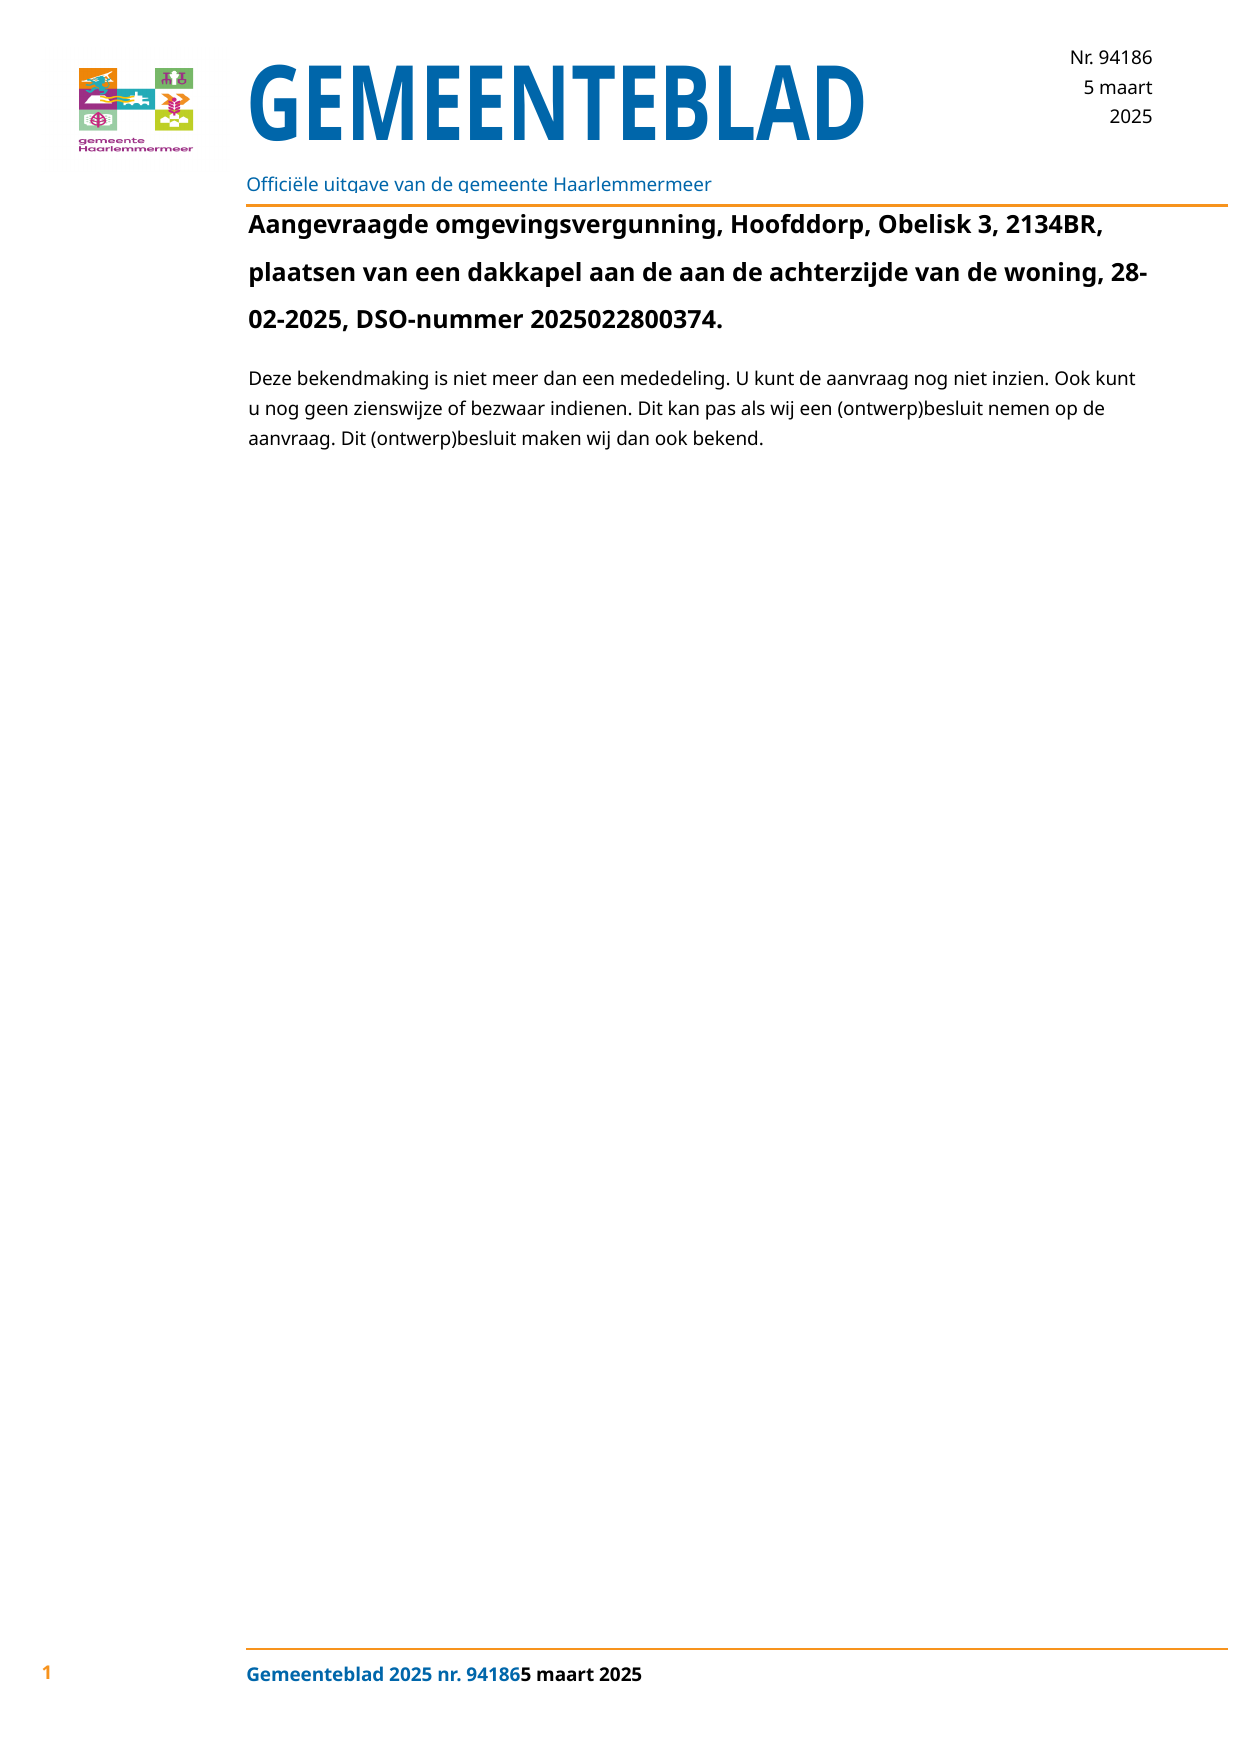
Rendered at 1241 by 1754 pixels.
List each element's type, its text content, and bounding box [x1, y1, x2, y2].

text Aangevraagde omgevingsvergunning, Hoofddorp, Obelisk 3, 2134BR, plaatsen van een dakkapel aan de aan de achterzijde van de woning, 28-02-2025, DSO-nummer 2025022800374. [248, 207, 1152, 336]
text Deze bekendmaking is niet meer dan een mededeling. U kunt de aanvraag nog niet inzien. Ook kunt u nog geen zienswijze of bezwaar indienen. Dit kan pas als wij een (ontwerp)besluit nemen op de aanvraag. Dit (ontwerp)besluit maken wij dan ook bekend. [248, 366, 1152, 450]
picture [41, 47, 231, 172]
